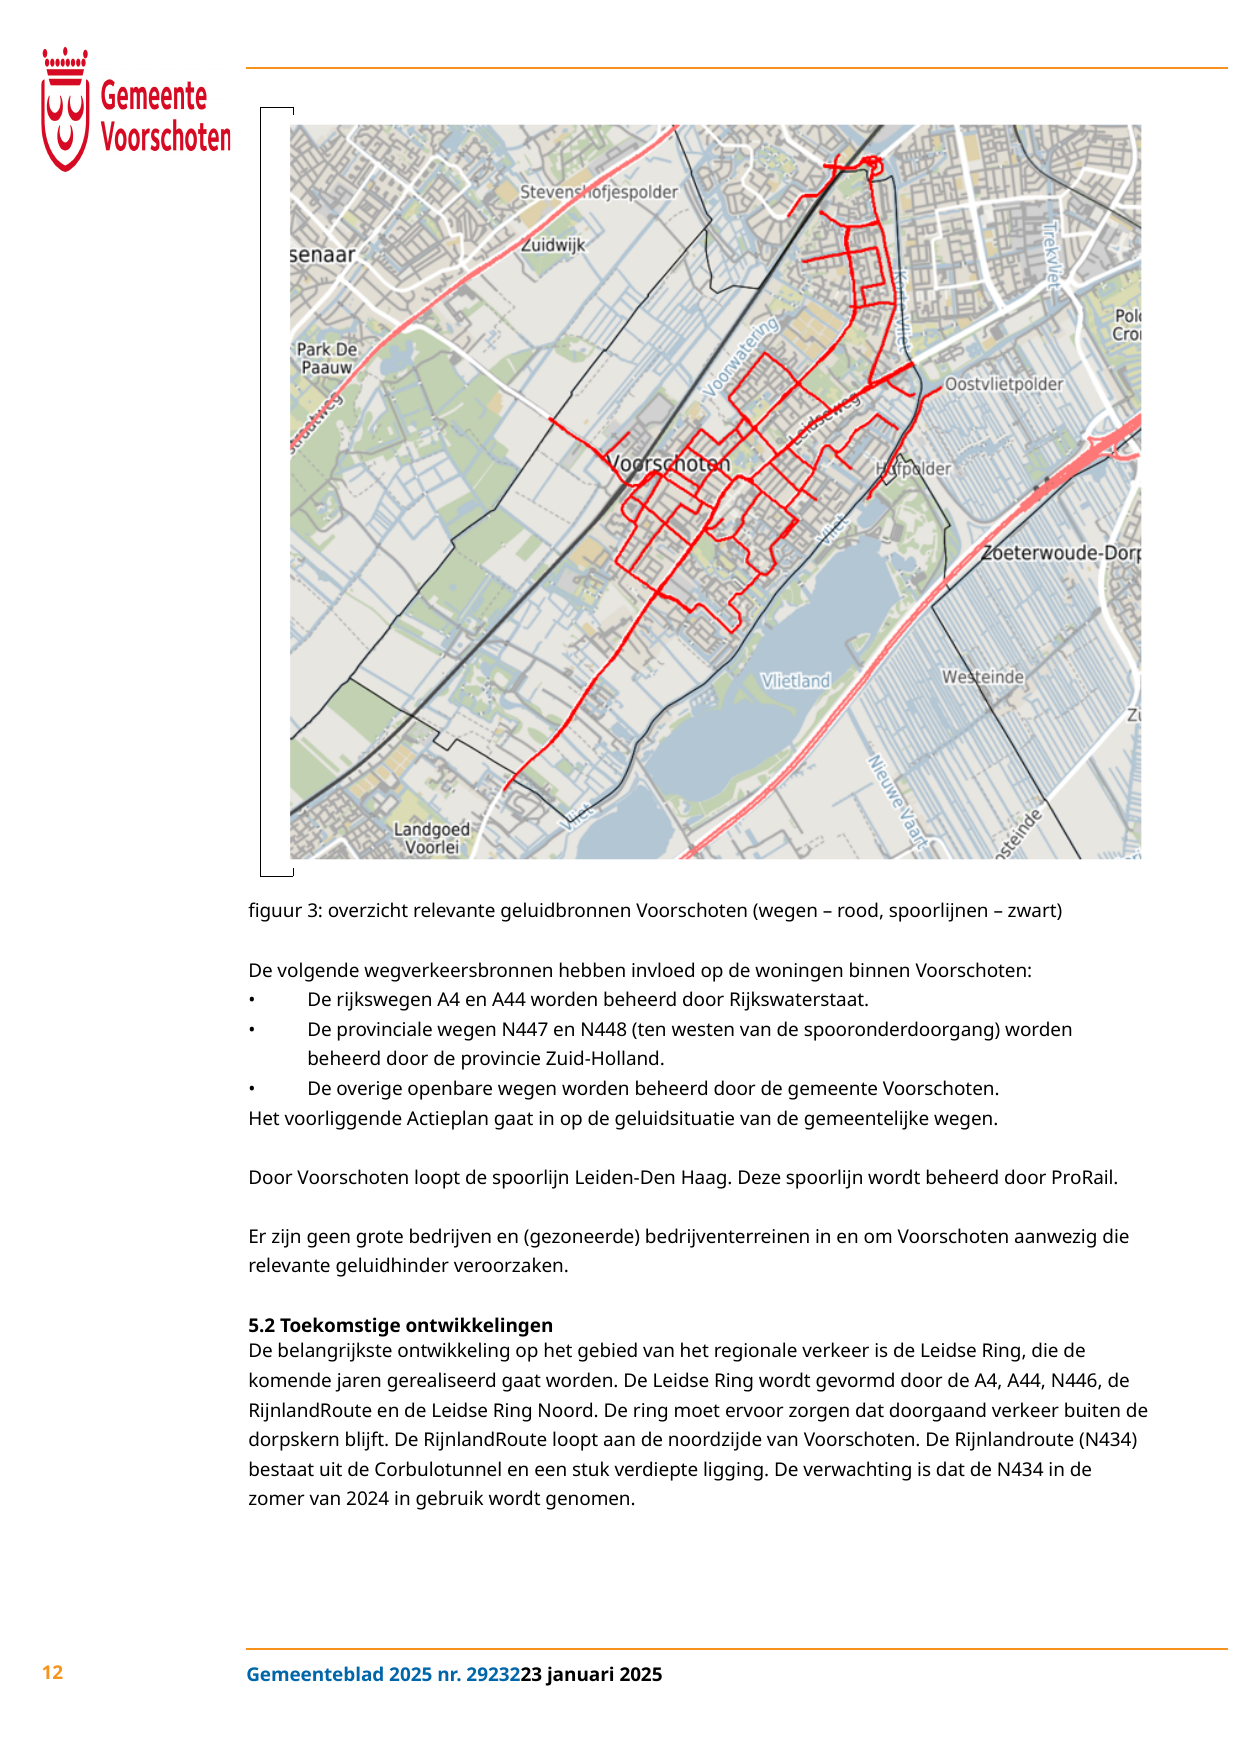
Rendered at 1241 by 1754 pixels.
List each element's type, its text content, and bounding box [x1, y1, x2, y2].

text De belangrijkste ontwikkeling op het gebied van het regionale verkeer is de Leidse Ring, die de komende jaren gerealiseerd gaat worden. De Leidse Ring wordt gevormd door de A4, A44, N446, de RijnlandRoute en de Leidse Ring Noord. De ring moet ervoor zorgen dat doorgaand verkeer buiten de dorpskern blijft. De RijnlandRoute loopt aan de noordzijde van Voorschoten. De Rijnlandroute (N434) bestaat uit de Corbulotunnel en een stuk verdiepte ligging. De verwachting is dat de N434 in de zomer van 2024 in gebruik wordt genomen. [248, 1338, 1152, 1511]
text Door Voorschoten loopt de spoorlijn Leiden-Den Haag. Deze spoorlijn wordt beheerd door ProRail. [248, 1164, 1152, 1190]
picture [41, 47, 231, 172]
list De rijkswegen A4 en A44 worden beheerd door Rijkswaterstaat. [248, 986, 1152, 1012]
text De volgende wegverkeersbronnen hebben invloed op de woningen binnen Voorschoten: [248, 957, 1152, 983]
list De overige openbare wegen worden beheerd door de gemeente Voorschoten. [248, 1075, 1152, 1101]
text Er zijn geen grote bedrijven en (gezoneerde) bedrijventerreinen in en om Voorschoten aanwezig die relevante geluidhinder veroorzaken. [248, 1223, 1152, 1278]
list De provinciale wegen N447 en N448 (ten westen van de spooronderdoorgang) worden beheerd door de provincie Zuid-Holland. [248, 1016, 1152, 1071]
text 5.2 Toekomstige ontwikkelingen [248, 1312, 1152, 1338]
picture [268, 115, 1155, 868]
text Het voorliggende Actieplan gaat in op de geluidsituatie van de gemeentelijke wegen. [248, 1105, 1152, 1131]
text figuur 3: overzicht relevante geluidbronnen Voorschoten (wegen – rood, spoorlijnen – zwart) [248, 898, 1152, 923]
